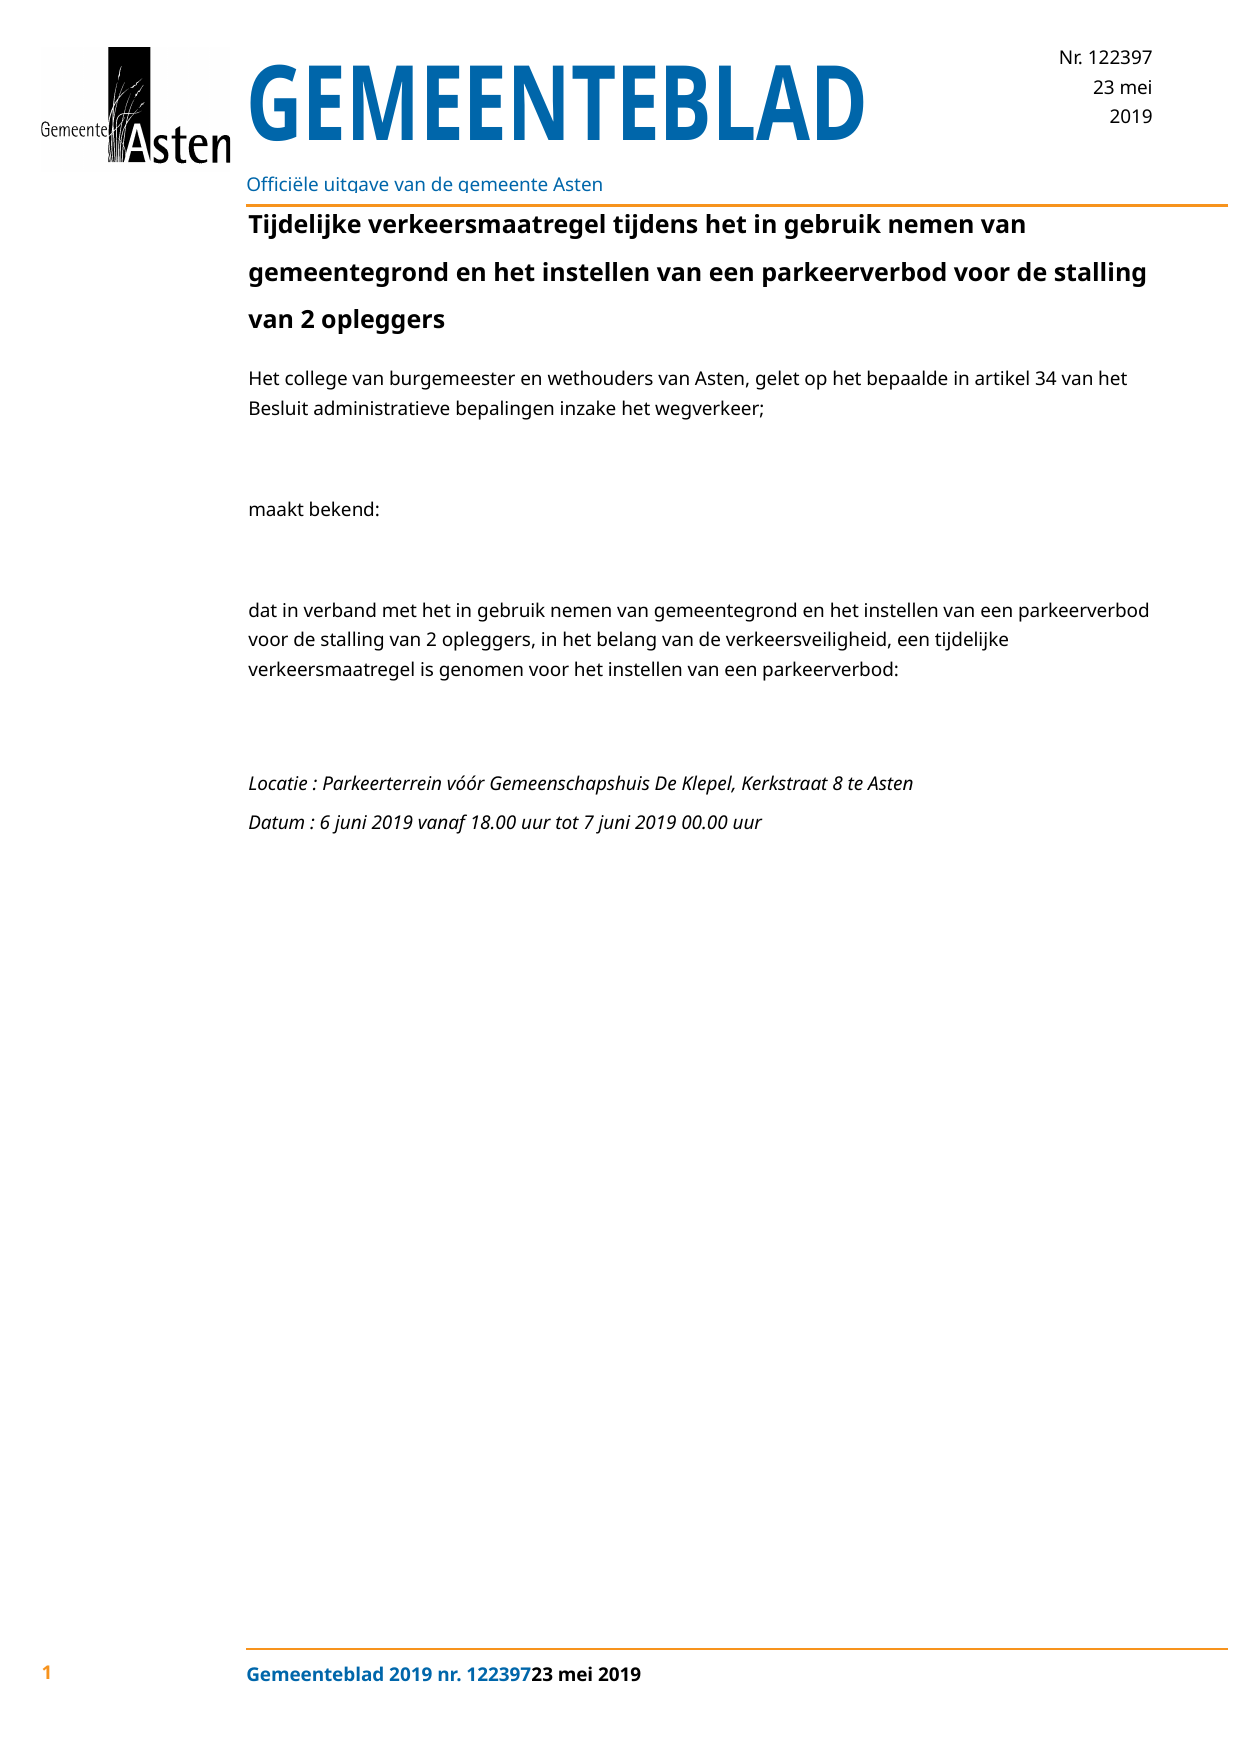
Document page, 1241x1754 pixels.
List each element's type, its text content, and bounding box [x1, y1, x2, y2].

picture [41, 47, 231, 172]
text Datum : 6 juni 2019 vanaf 18.00 uur tot 7 juni 2019 00.00 uur [248, 809, 1152, 835]
text Locatie : Parkeerterrein vóór Gemeenschapshuis De Klepel, Kerkstraat 8 te Asten [248, 770, 1152, 796]
text maakt bekend: [248, 496, 1152, 522]
text Tijdelijke verkeersmaatregel tijdens het in gebruik nemen van gemeentegrond en het instellen van een parkeerverbod voor de stalling van 2 opleggers [248, 207, 1152, 336]
text Het college van burgemeester en wethouders van Asten, gelet op het bepaalde in artikel 34 van het Besluit administratieve bepalingen inzake het wegverkeer; [248, 366, 1152, 421]
text dat in verband met het in gebruik nemen van gemeentegrond en het instellen van een parkeerverbod voor de stalling van 2 opleggers, in het belang van de verkeersveiligheid, een tijdelijke verkeersmaatregel is genomen voor het instellen van een parkeerverbod: [248, 597, 1152, 682]
